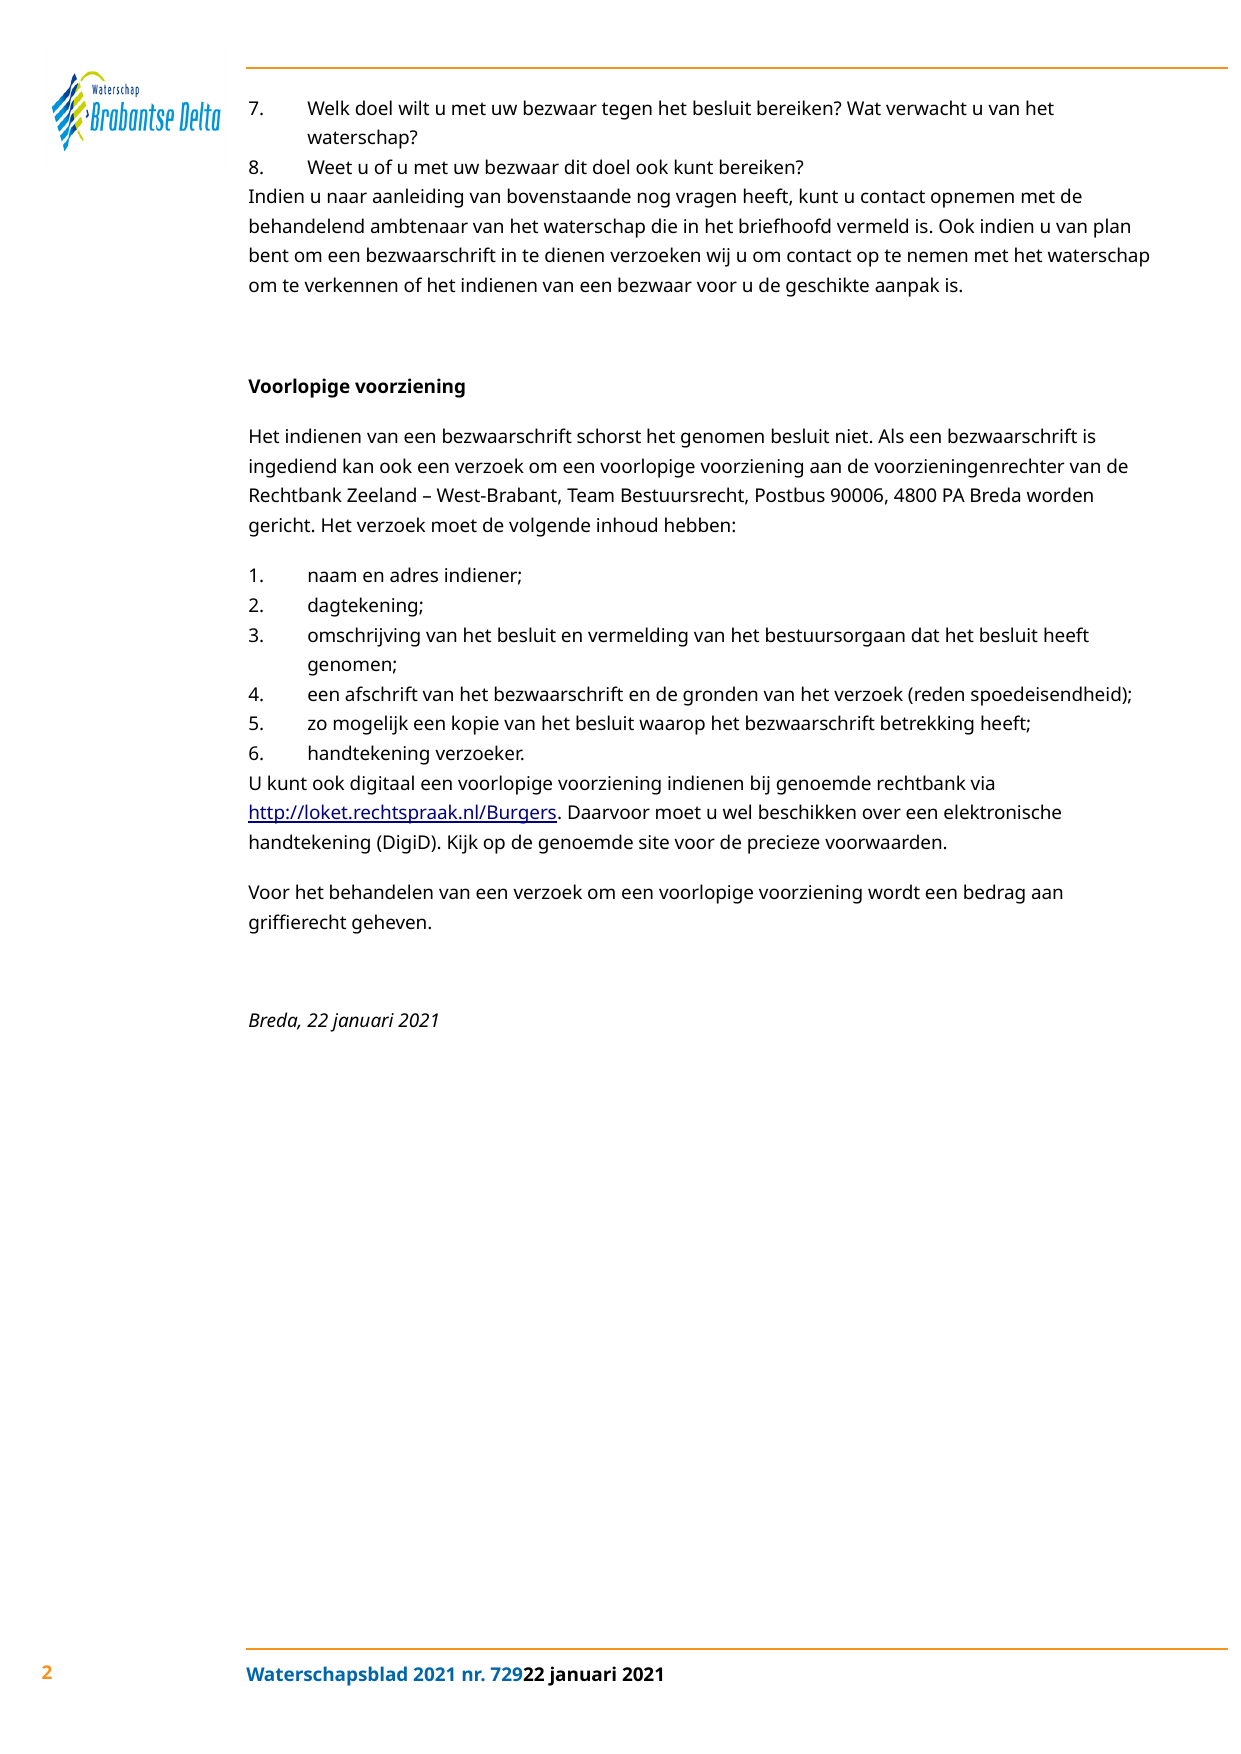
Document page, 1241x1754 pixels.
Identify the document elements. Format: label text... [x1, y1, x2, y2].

text Breda, 22 januari 2021 [248, 1007, 1152, 1033]
text Het indienen van een bezwaarschrift schorst het genomen besluit niet. Als een bezwaarschrift is ingediend kan ook een verzoek om een voorlopige voorziening aan de voorzieningenrechter van de Rechtbank Zeeland – West-Brabant, Team Bestuursrecht, Postbus 90006, 4800 PA Breda worden gericht. Het verzoek moet de volgende inhoud hebben: [248, 423, 1152, 538]
list handtekening verzoeker. [248, 740, 1152, 766]
list naam en adres indiener; [248, 563, 1152, 588]
text Indien u naar aanleiding van bovenstaande nog vragen heeft, kunt u contact opnemen met de behandelend ambtenaar van het waterschap die in het briefhoofd vermeld is. Ook indien u van plan bent om een bezwaarschrift in te dienen verzoeken wij u om contact op te nemen met het waterschap om te verkennen of het indienen van een bezwaar voor u de geschikte aanpak is. [248, 183, 1152, 298]
list Weet u of u met uw bezwaar dit doel ook kunt bereiken? [248, 154, 1152, 180]
list zo mogelijk een kopie van het besluit waarop het bezwaarschrift betrekking heeft; [248, 711, 1152, 736]
list een afschrift van het bezwaarschrift en de gronden van het verzoek (reden spoedeisendheid); [248, 681, 1152, 707]
list omschrijving van het besluit en vermelding van het bestuursorgaan dat het besluit heeft genomen; [248, 622, 1152, 677]
text Voor het behandelen van een verzoek om een voorlopige voorziening wordt een bedrag aan griffierecht geheven. [248, 879, 1152, 935]
list dagtekening; [248, 592, 1152, 618]
list Welk doel wilt u met uw bezwaar tegen het besluit bereiken? Wat verwacht u van het waterschap? [248, 95, 1152, 150]
picture [41, 47, 231, 172]
text U kunt ook digitaal een voorlopige voorziening indienen bij genoemde rechtbank via http://loket.rechtspraak.nl/Burgers. Daarvoor moet u wel beschikken over een elektronische handtekening (DigiD). Kijk op de genoemde site voor de precieze voorwaarden. [248, 770, 1152, 855]
text Voorlopige voorziening [248, 373, 1152, 399]
